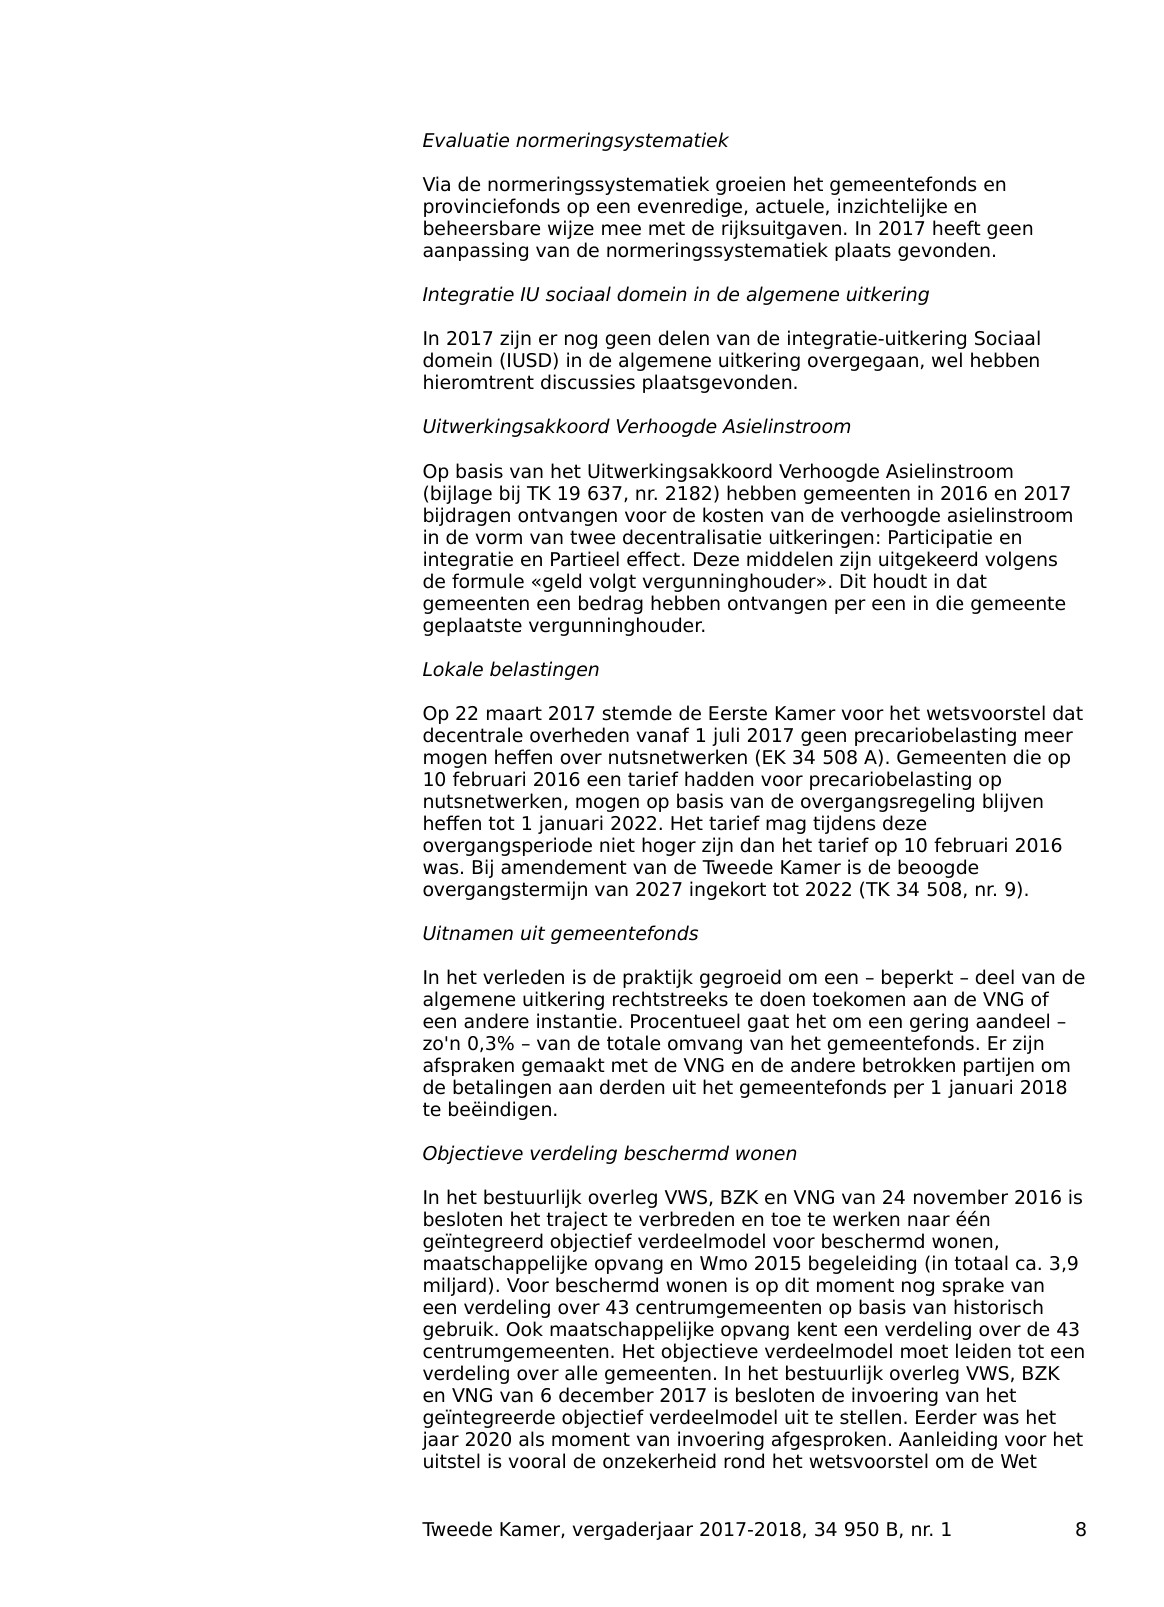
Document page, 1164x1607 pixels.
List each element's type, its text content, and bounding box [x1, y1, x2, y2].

subtitle Uitwerkingsakkoord Verhoogde Asielinstroom [422, 416, 1087, 438]
subtitle Uitnamen uit gemeentefonds [422, 923, 1087, 945]
subtitle Lokale belastingen [422, 659, 1087, 681]
text In het bestuurlijk overleg VWS, BZK en VNG van 24 november 2016 is besloten het traject te verbreden en toe te werken naar één geïntegreerd objectief verdeelmodel voor beschermd wonen, maatschappelijke opvang en Wmo 2015 begeleiding (in totaal ca. 3,9 miljard). Voor beschermd wonen is op dit moment nog sprake van een verdeling over 43 centrumgemeenten op basis van historisch gebruik. Ook maatschappelijke opvang kent een verdeling over de 43 centrumgemeenten. Het objectieve verdeelmodel moet leiden tot een verdeling over alle gemeenten. In het bestuurlijk overleg VWS, BZK en VNG van 6 december 2017 is besloten de invoering van het geïntegreerde objectief verdeelmodel uit te stellen. Eerder was het jaar 2020 als moment van invoering afgesproken. Aanleiding voor het uitstel is vooral de onzekerheid rond het wetsvoorstel om de Wet [422, 1187, 1087, 1473]
text Via de normeringssystematiek groeien het gemeentefonds en provinciefonds op een evenredige, actuele, inzichtelijke en beheersbare wijze mee met de rijksuitgaven. In 2017 heeft geen aanpassing van de normeringssystematiek plaats gevonden. [422, 174, 1087, 262]
subtitle Integratie IU sociaal domein in de algemene uitkering [422, 284, 1087, 306]
text In het verleden is de praktijk gegroeid om een – beperkt – deel van de algemene uitkering rechtstreeks te doen toekomen aan de VNG of een andere instantie. Procentueel gaat het om een gering aandeel – zo'n 0,3% – van de totale omvang van het gemeentefonds. Er zijn afspraken gemaakt met de VNG en de andere betrokken partijen om de betalingen aan derden uit het gemeentefonds per 1 januari 2018 te beëindigen. [422, 967, 1087, 1121]
subtitle Objectieve verdeling beschermd wonen [422, 1143, 1087, 1165]
subtitle Evaluatie normeringsystematiek [422, 130, 1087, 152]
text Op 22 maart 2017 stemde de Eerste Kamer voor het wetsvoorstel dat decentrale overheden vanaf 1 juli 2017 geen precariobelasting meer mogen heffen over nutsnetwerken (EK 34 508 A). Gemeenten die op 10 februari 2016 een tarief hadden voor precariobelasting op nutsnetwerken, mogen op basis van de overgangsregeling blijven heffen tot 1 januari 2022. Het tarief mag tijdens deze overgangsperiode niet hoger zijn dan het tarief op 10 februari 2016 was. Bij amendement van de Tweede Kamer is de beoogde overgangstermijn van 2027 ingekort tot 2022 (TK 34 508, nr. 9). [422, 703, 1087, 901]
text Op basis van het Uitwerkingsakkoord Verhoogde Asielinstroom (bijlage bij TK 19 637, nr. 2182) hebben gemeenten in 2016 en 2017 bijdragen ontvangen voor de kosten van de verhoogde asielinstroom in de vorm van twee decentralisatie uitkeringen: Participatie en integratie en Partieel effect. Deze middelen zijn uitgekeerd volgens de formule «geld volgt vergunninghouder». Dit houdt in dat gemeenten een bedrag hebben ontvangen per een in die gemeente geplaatste vergunninghouder. [422, 461, 1087, 636]
text In 2017 zijn er nog geen delen van de integratie-uitkering Sociaal domein (IUSD) in de algemene uitkering overgegaan, wel hebben hieromtrent discussies plaatsgevonden. [422, 328, 1087, 394]
